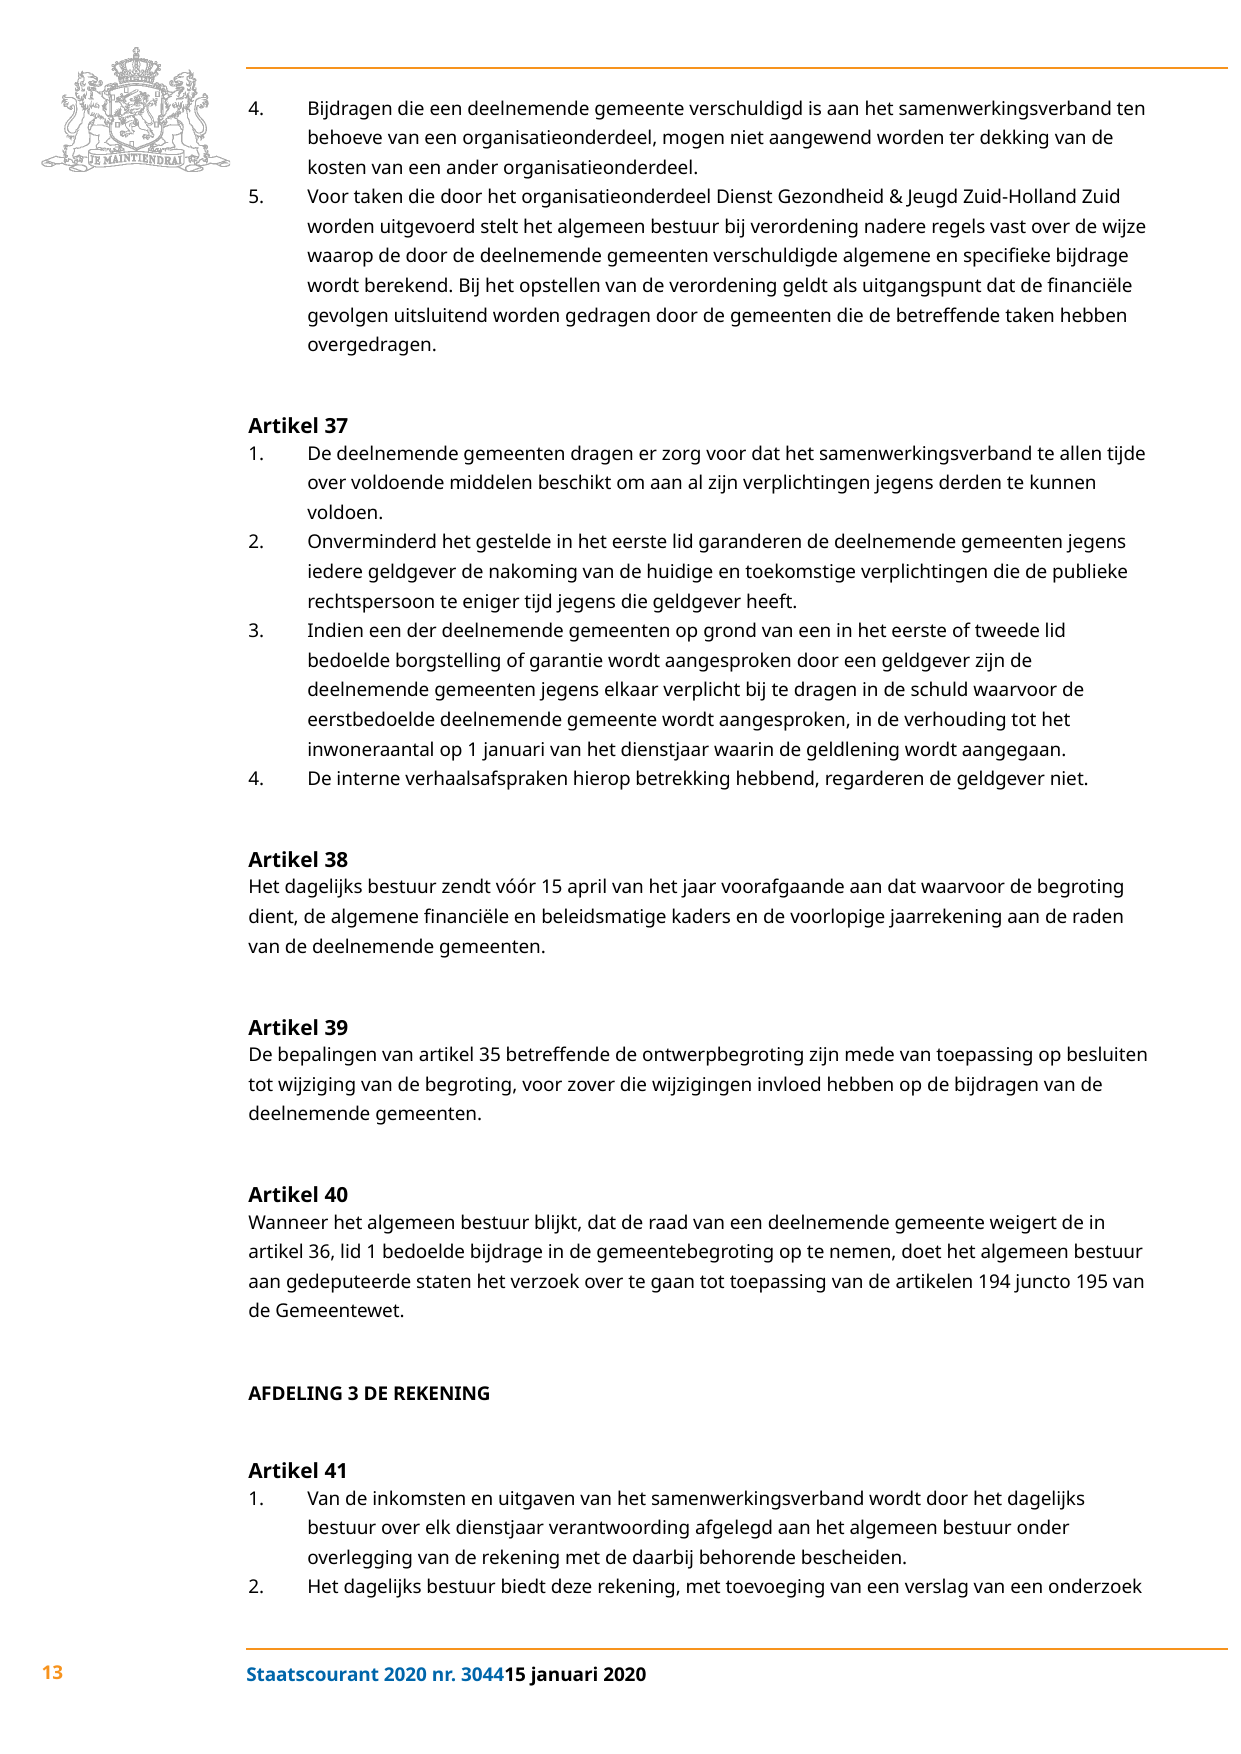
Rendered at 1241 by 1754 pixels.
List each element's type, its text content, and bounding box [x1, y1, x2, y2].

list Bijdragen die een deelnemende gemeente verschuldigd is aan het samenwerkingsverband ten behoeve van een organisatieonderdeel, mogen niet aangewend worden ter dekking van de kosten van een ander organisatieonderdeel. [248, 95, 1152, 180]
list Van de inkomsten en uitgaven van het samenwerkingsverband wordt door het dagelijks bestuur over elk dienstjaar verantwoording afgelegd aan het algemeen bestuur onder overlegging van de rekening met de daarbij behorende bescheiden. [248, 1485, 1152, 1570]
picture [41, 47, 231, 172]
text Artikel 38 [248, 845, 1152, 874]
text De bepalingen van artikel 35 betreffende de ontwerpbegroting zijn mede van toepassing op besluiten tot wijziging van de begroting, voor zover die wijzigingen invloed hebben op de bijdragen van de deelnemende gemeenten. [248, 1041, 1152, 1126]
text Artikel 40 [248, 1181, 1152, 1209]
text Artikel 39 [248, 1013, 1152, 1041]
text Artikel 37 [248, 411, 1152, 440]
list Indien een der deelnemende gemeenten op grond van een in het eerste of tweede lid bedoelde borgstelling of garantie wordt aangesproken door een geldgever zijn de deelnemende gemeenten jegens elkaar verplicht bij te dragen in de schuld waarvoor de eerstbedoelde deelnemende gemeente wordt aangesproken, in de verhouding tot het inwoneraantal op 1 januari van het dienstjaar waarin de geldlening wordt aangegaan. [248, 617, 1152, 761]
list Het dagelijks bestuur biedt deze rekening, met toevoeging van een verslag van een onderzoek [248, 1574, 1152, 1599]
list De interne verhaalsafspraken hierop betrekking hebbend, regarderen de geldgever niet. [248, 765, 1152, 791]
text Artikel 41 [248, 1457, 1152, 1485]
text Wanneer het algemeen bestuur blijkt, dat de raad van een deelnemende gemeente weigert de in artikel 36, lid 1 bedoelde bijdrage in de gemeentebegroting op te nemen, doet het algemeen bestuur aan gedeputeerde staten het verzoek over te gaan tot toepassing van de artikelen 194 juncto 195 van de Gemeentewet. [248, 1209, 1152, 1323]
list Onverminderd het gestelde in het eerste lid garanderen de deelnemende gemeenten jegens iedere geldgever de nakoming van de huidige en toekomstige verplichtingen die de publieke rechtspersoon te eniger tijd jegens die geldgever heeft. [248, 529, 1152, 613]
list Voor taken die door het organisatieonderdeel Dienst Gezondheid & Jeugd Zuid-Holland Zuid worden uitgevoerd stelt het algemeen bestuur bij verordening nadere regels vast over de wijze waarop de door de deelnemende gemeenten verschuldigde algemene en specifieke bijdrage wordt berekend. Bij het opstellen van de verordening geldt als uitgangspunt dat de financiële gevolgen uitsluitend worden gedragen door de gemeenten die de betreffende taken hebben overgedragen. [248, 183, 1152, 357]
text Het dagelijks bestuur zendt vóór 15 april van het jaar voorafgaande aan dat waarvoor de begroting dient, de algemene financiële en beleidsmatige kaders en de voorlopige jaarrekening aan de raden van de deelnemende gemeenten. [248, 874, 1152, 959]
text AFDELING 3 DE REKENING [248, 1378, 1152, 1406]
list De deelnemende gemeenten dragen er zorg voor dat het samenwerkingsverband te allen tijde over voldoende middelen beschikt om aan al zijn verplichtingen jegens derden te kunnen voldoen. [248, 440, 1152, 525]
